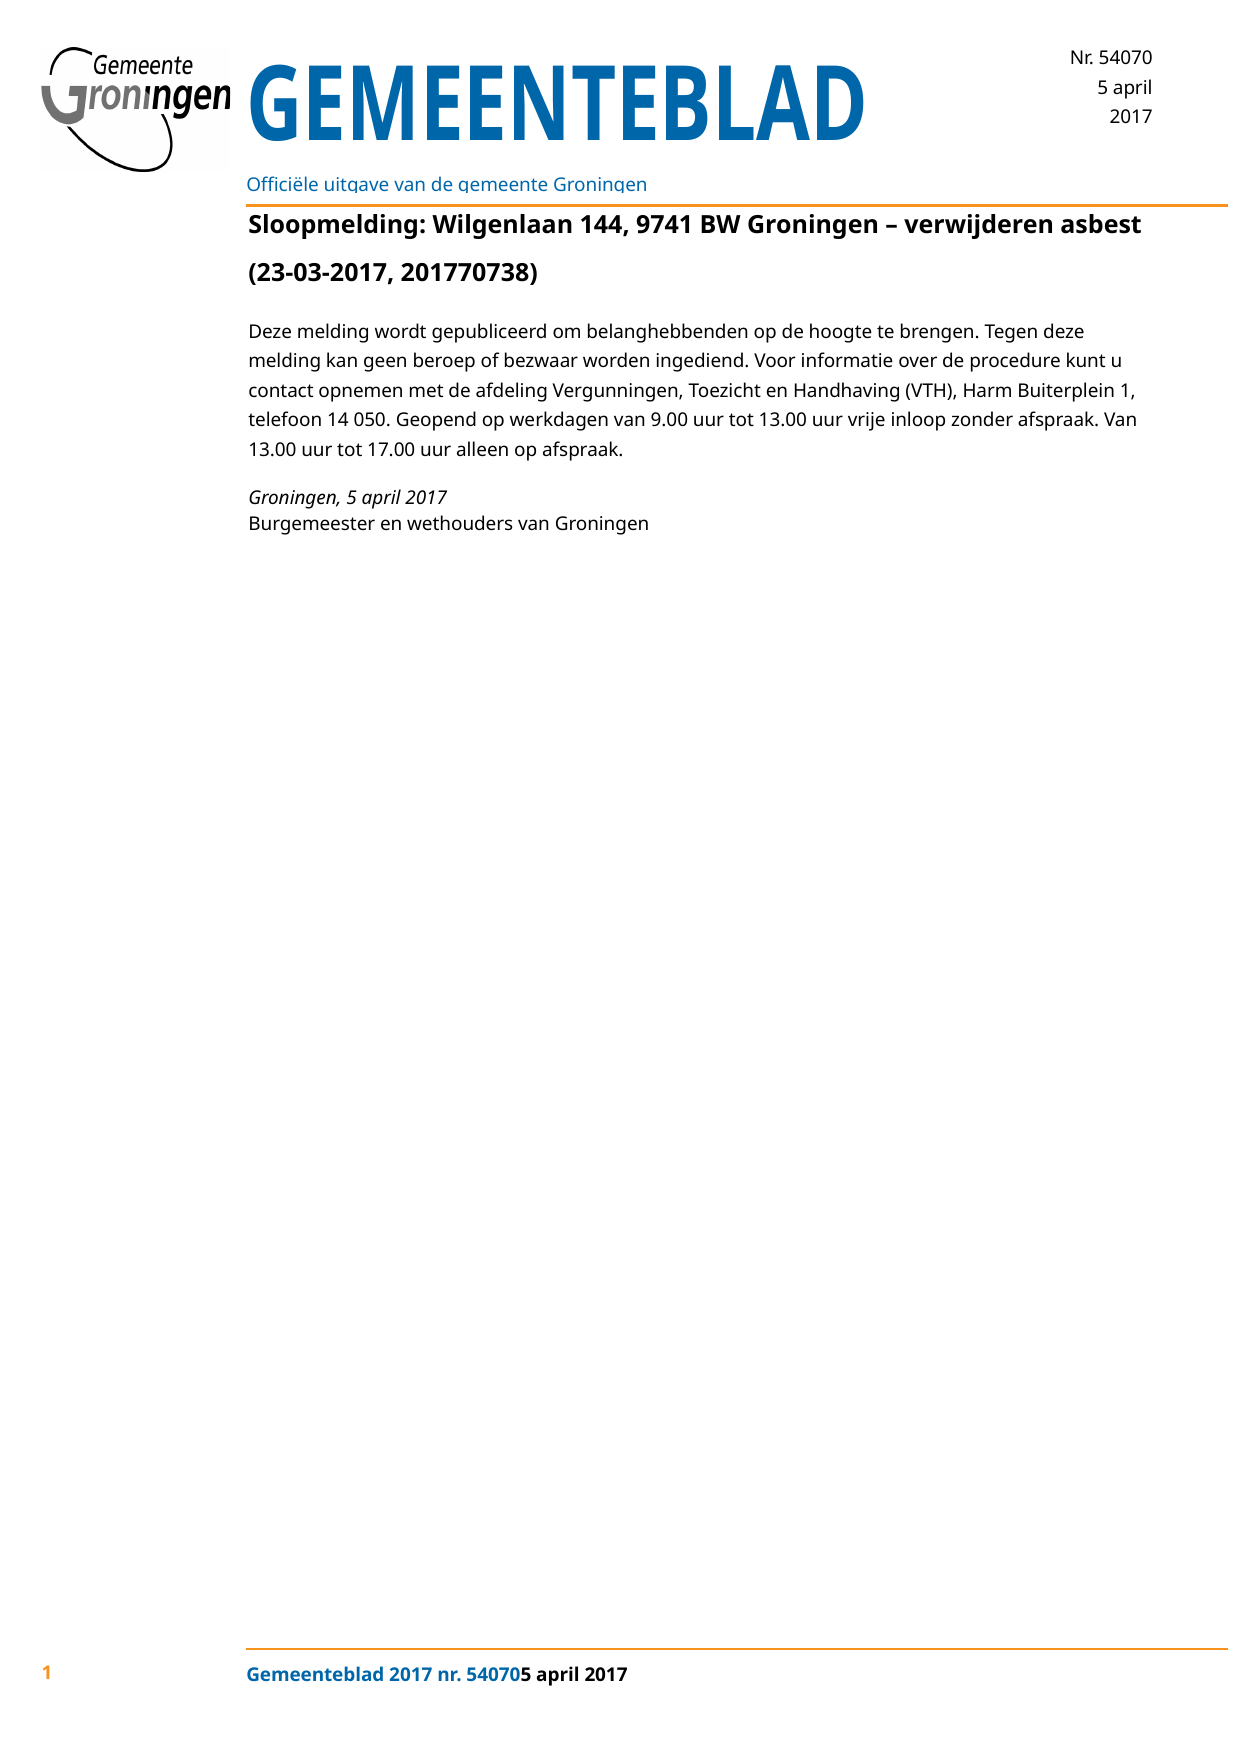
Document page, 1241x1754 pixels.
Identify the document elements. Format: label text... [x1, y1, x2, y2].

text Deze melding wordt gepubliceerd om belanghebbenden op de hoogte te brengen. Tegen deze melding kan geen beroep of bezwaar worden ingediend. Voor informatie over de procedure kunt u contact opnemen met de afdeling Vergunningen, Toezicht en Handhaving (VTH), Harm Buiterplein 1, telefoon 14 050. Geopend op werkdagen van 9.00 uur tot 13.00 uur vrije inloop zonder afspraak. Van 13.00 uur tot 17.00 uur alleen op afspraak. [248, 318, 1152, 462]
text Sloopmelding: Wilgenlaan 144, 9741 BW Groningen – verwijderen asbest (23-03-2017, 201770738) [248, 207, 1152, 288]
text Burgemeester en wethouders van Groningen [248, 510, 1152, 536]
picture [41, 47, 231, 172]
text Groningen, 5 april 2017 [248, 484, 1152, 510]
